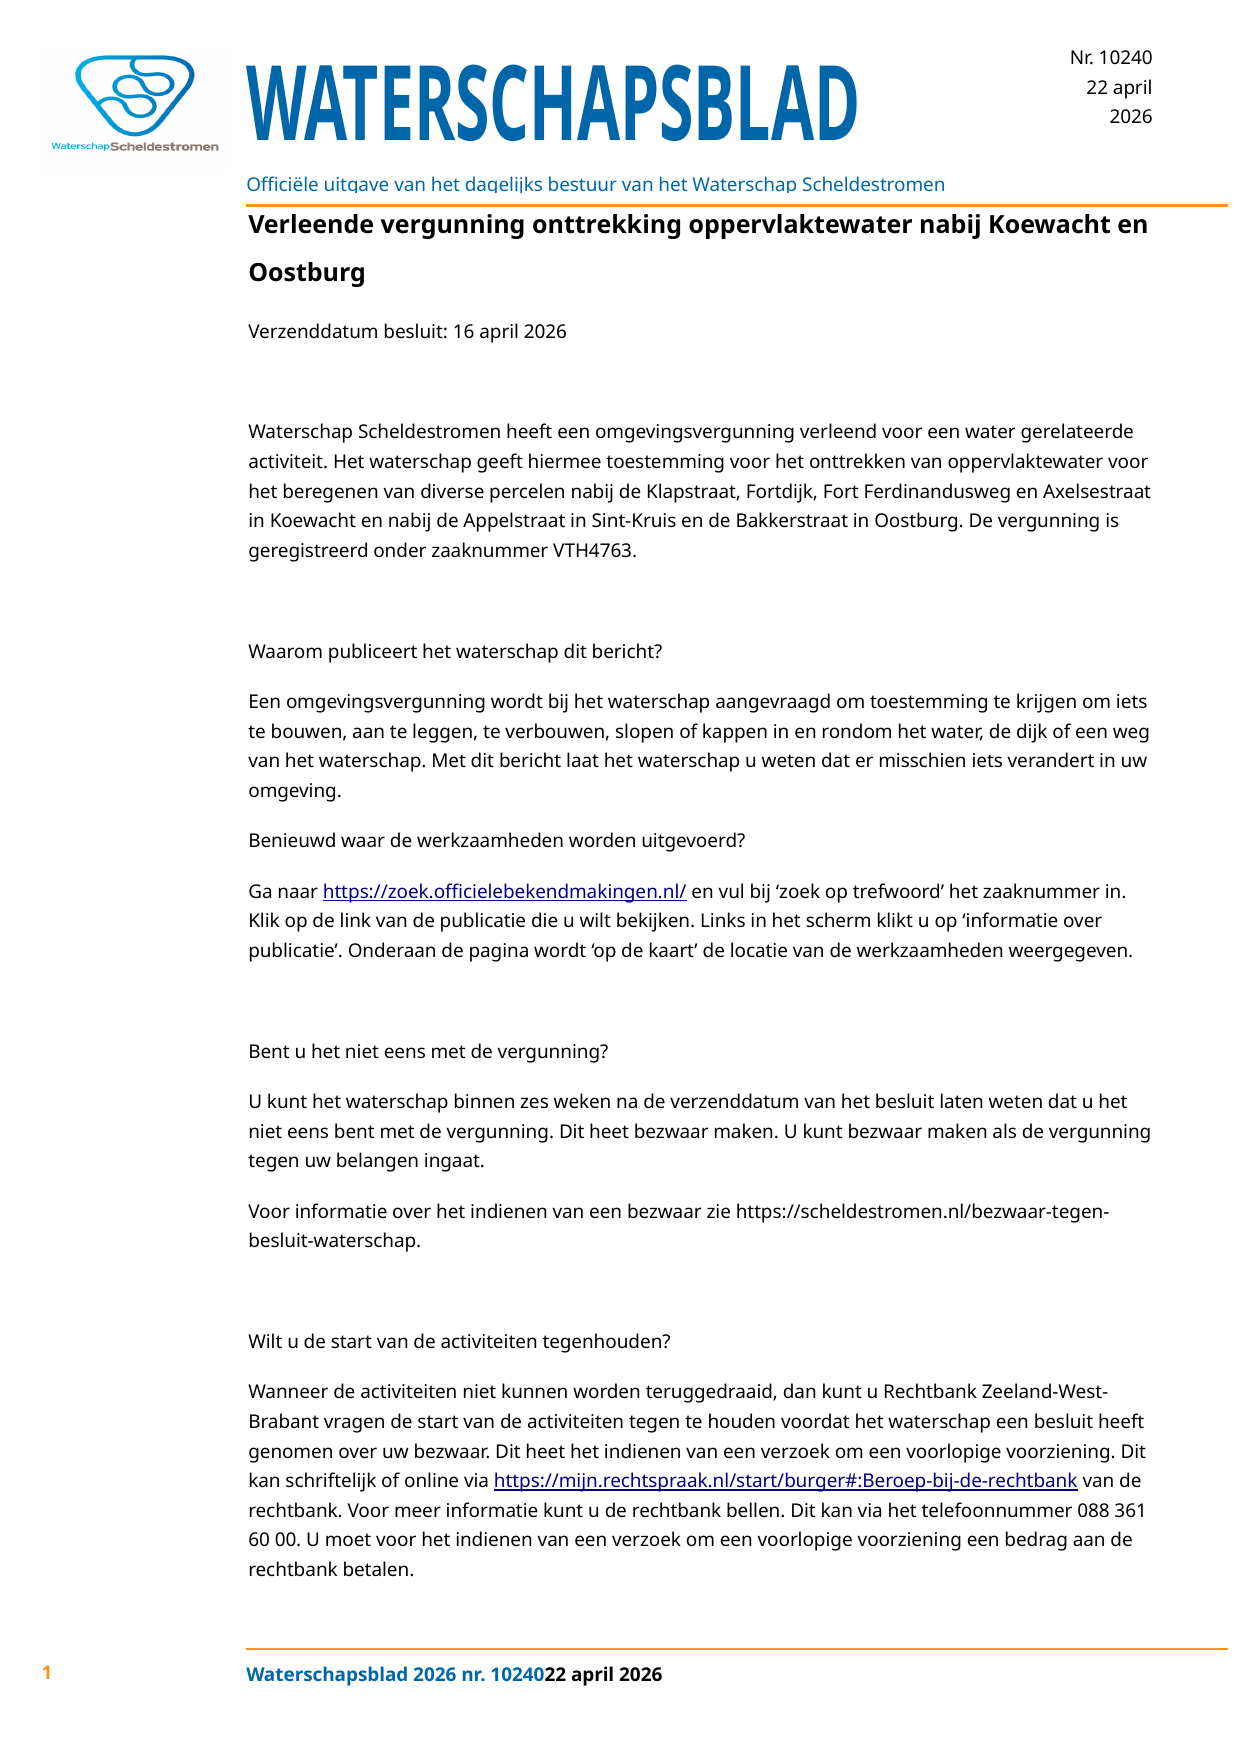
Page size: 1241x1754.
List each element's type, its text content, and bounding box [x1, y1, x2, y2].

text Wilt u de start van de activiteiten tegenhouden? [248, 1328, 1152, 1354]
text Verleende vergunning onttrekking oppervlaktewater nabij Koewacht en Oostburg [248, 207, 1152, 288]
text Verzenddatum besluit: 16 april 2026 [248, 318, 1152, 344]
text Ga naar https://zoek.officielebekendmakingen.nl/ en vul bij ‘zoek op trefwoord’ het zaaknummer in. Klik op de link van de publicatie die u wilt bekijken. Links in het scherm klikt u op ‘informatie over publicatie’. Onderaan de pagina wordt ‘op de kaart’ de locatie van de werkzaamheden weergegeven. [248, 878, 1152, 963]
text Waarom publiceert het waterschap dit bericht? [248, 638, 1152, 664]
text Benieuwd waar de werkzaamheden worden uitgevoerd? [248, 827, 1152, 853]
text Waterschap Scheldestromen heeft een omgevingsvergunning verleend voor een water gerelateerde activiteit. Het waterschap geeft hiermee toestemming voor het onttrekken van oppervlaktewater voor het beregenen van diverse percelen nabij de Klapstraat, Fortdijk, Fort Ferdinandusweg en Axelsestraat in Koewacht en nabij de Appelstraat in Sint-Kruis en de Bakkerstraat in Oostburg. De vergunning is geregistreerd onder zaaknummer VTH4763. [248, 419, 1152, 563]
text U kunt het waterschap binnen zes weken na de verzenddatum van het besluit laten weten dat u het niet eens bent met de vergunning. Dit heet bezwaar maken. U kunt bezwaar maken als de vergunning tegen uw belangen ingaat. [248, 1088, 1152, 1173]
text Bent u het niet eens met de vergunning? [248, 1038, 1152, 1064]
text Wanneer de activiteiten niet kunnen worden teruggedraaid, dan kunt u Rechtbank Zeeland-West-Brabant vragen de start van de activiteiten tegen te houden voordat het waterschap een besluit heeft genomen over uw bezwaar. Dit heet het indienen van een verzoek om een voorlopige voorziening. Dit kan schriftelijk of online via https://mijn.rechtspraak.nl/start/burger#:Beroep-bij-de-rechtbank van de rechtbank. Voor meer informatie kunt u de rechtbank bellen. Dit kan via het telefoonnummer 088 361 60 00. U moet voor het indienen van een verzoek om een voorlopige voorziening een bedrag aan de rechtbank betalen. [248, 1379, 1152, 1582]
text Een omgevingsvergunning wordt bij het waterschap aangevraagd om toestemming te krijgen om iets te bouwen, aan te leggen, te verbouwen, slopen of kappen in en rondom het water, de dijk of een weg van het waterschap. Met dit bericht laat het waterschap u weten dat er misschien iets verandert in uw omgeving. [248, 688, 1152, 803]
picture [41, 47, 231, 172]
text Voor informatie over het indienen van een bezwaar zie https://scheldestromen.nl/bezwaar-tegen-besluit-waterschap. [248, 1198, 1152, 1253]
